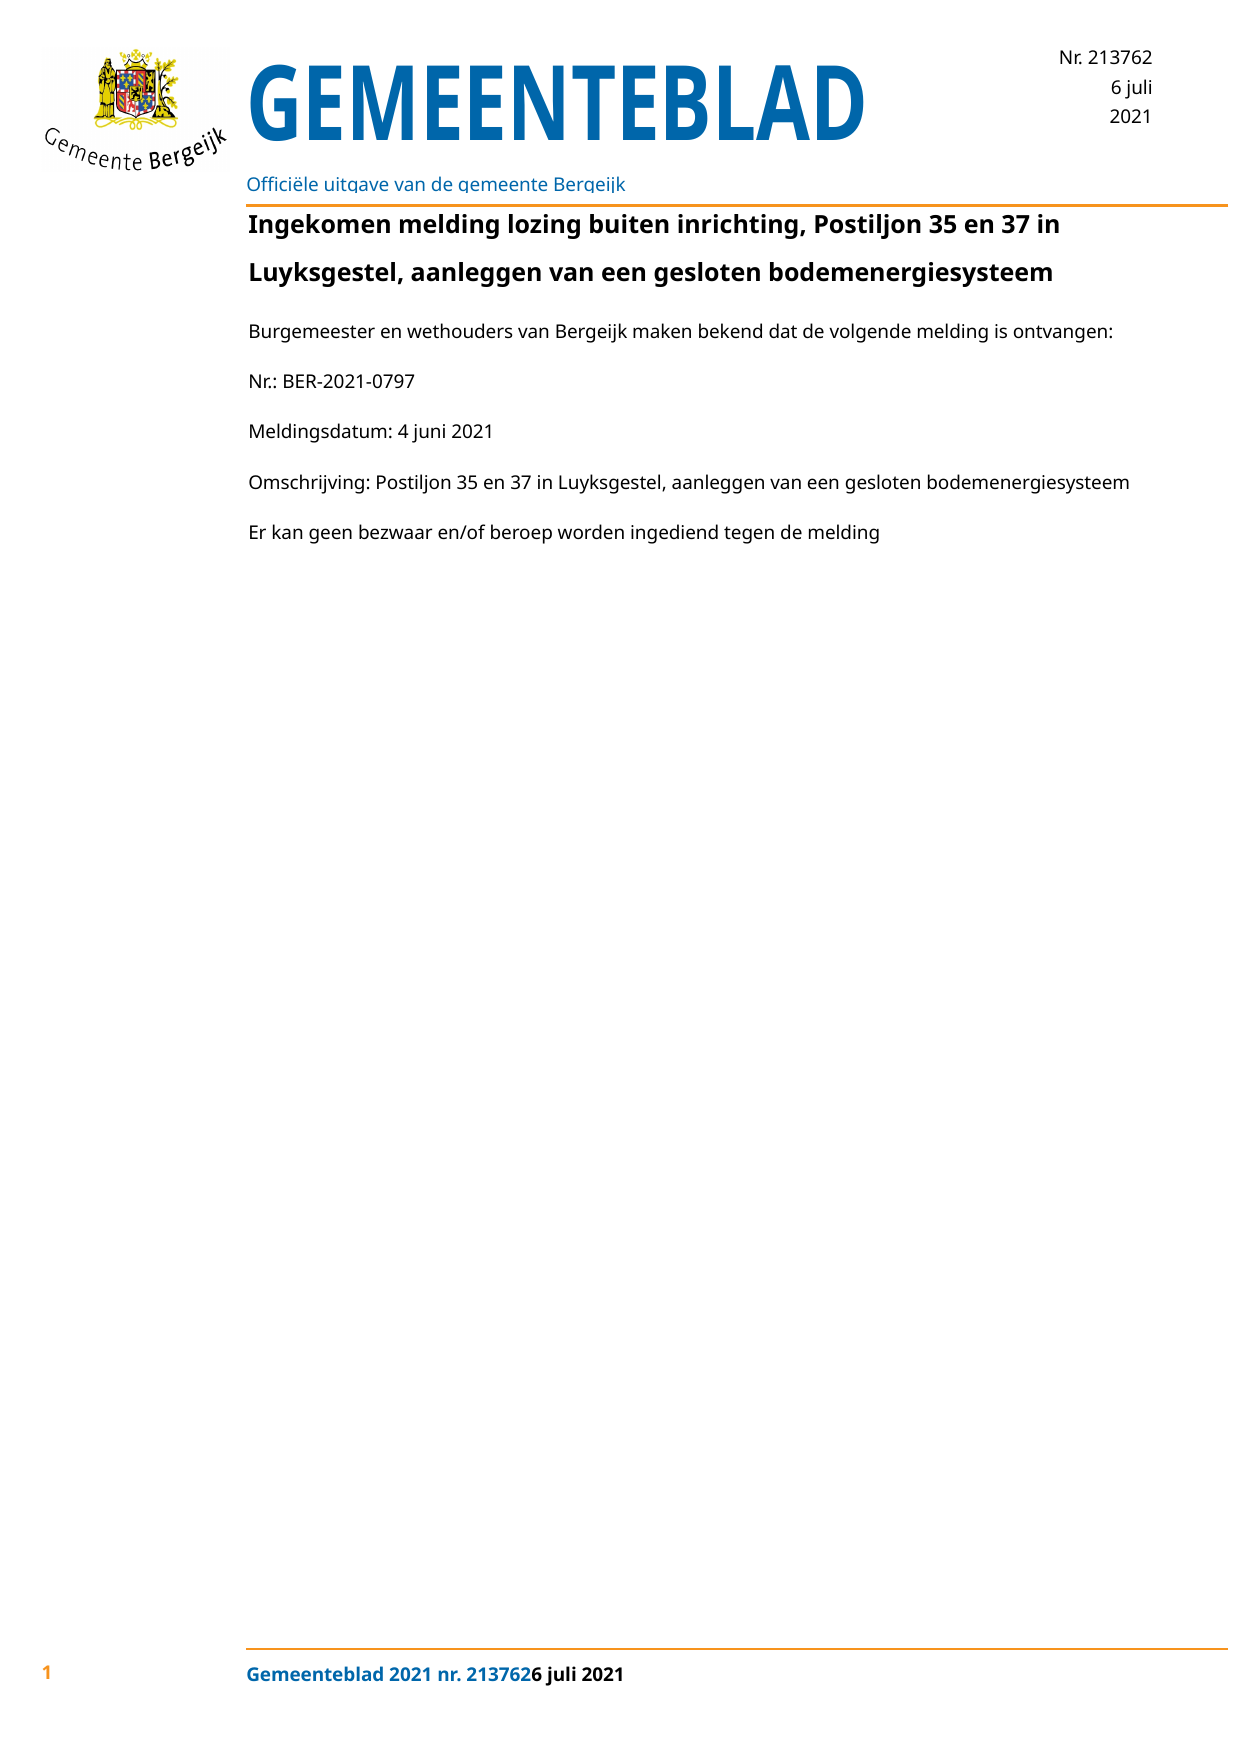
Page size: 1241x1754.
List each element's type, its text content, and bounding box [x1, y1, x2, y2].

text Omschrijving: Postiljon 35 en 37 in Luyksgestel, aanleggen van een gesloten bodemenergiesysteem [248, 469, 1152, 495]
picture [41, 47, 231, 172]
text Er kan geen bezwaar en/of beroep worden ingediend tegen de melding [248, 519, 1152, 545]
text Ingekomen melding lozing buiten inrichting, Postiljon 35 en 37 in Luyksgestel, aanleggen van een gesloten bodemenergiesysteem [248, 207, 1152, 288]
text Nr.: BER-2021-0797 [248, 368, 1152, 394]
text Burgemeester en wethouders van Bergeijk maken bekend dat de volgende melding is ontvangen: [248, 318, 1152, 344]
text Meldingsdatum: 4 juni 2021 [248, 419, 1152, 444]
